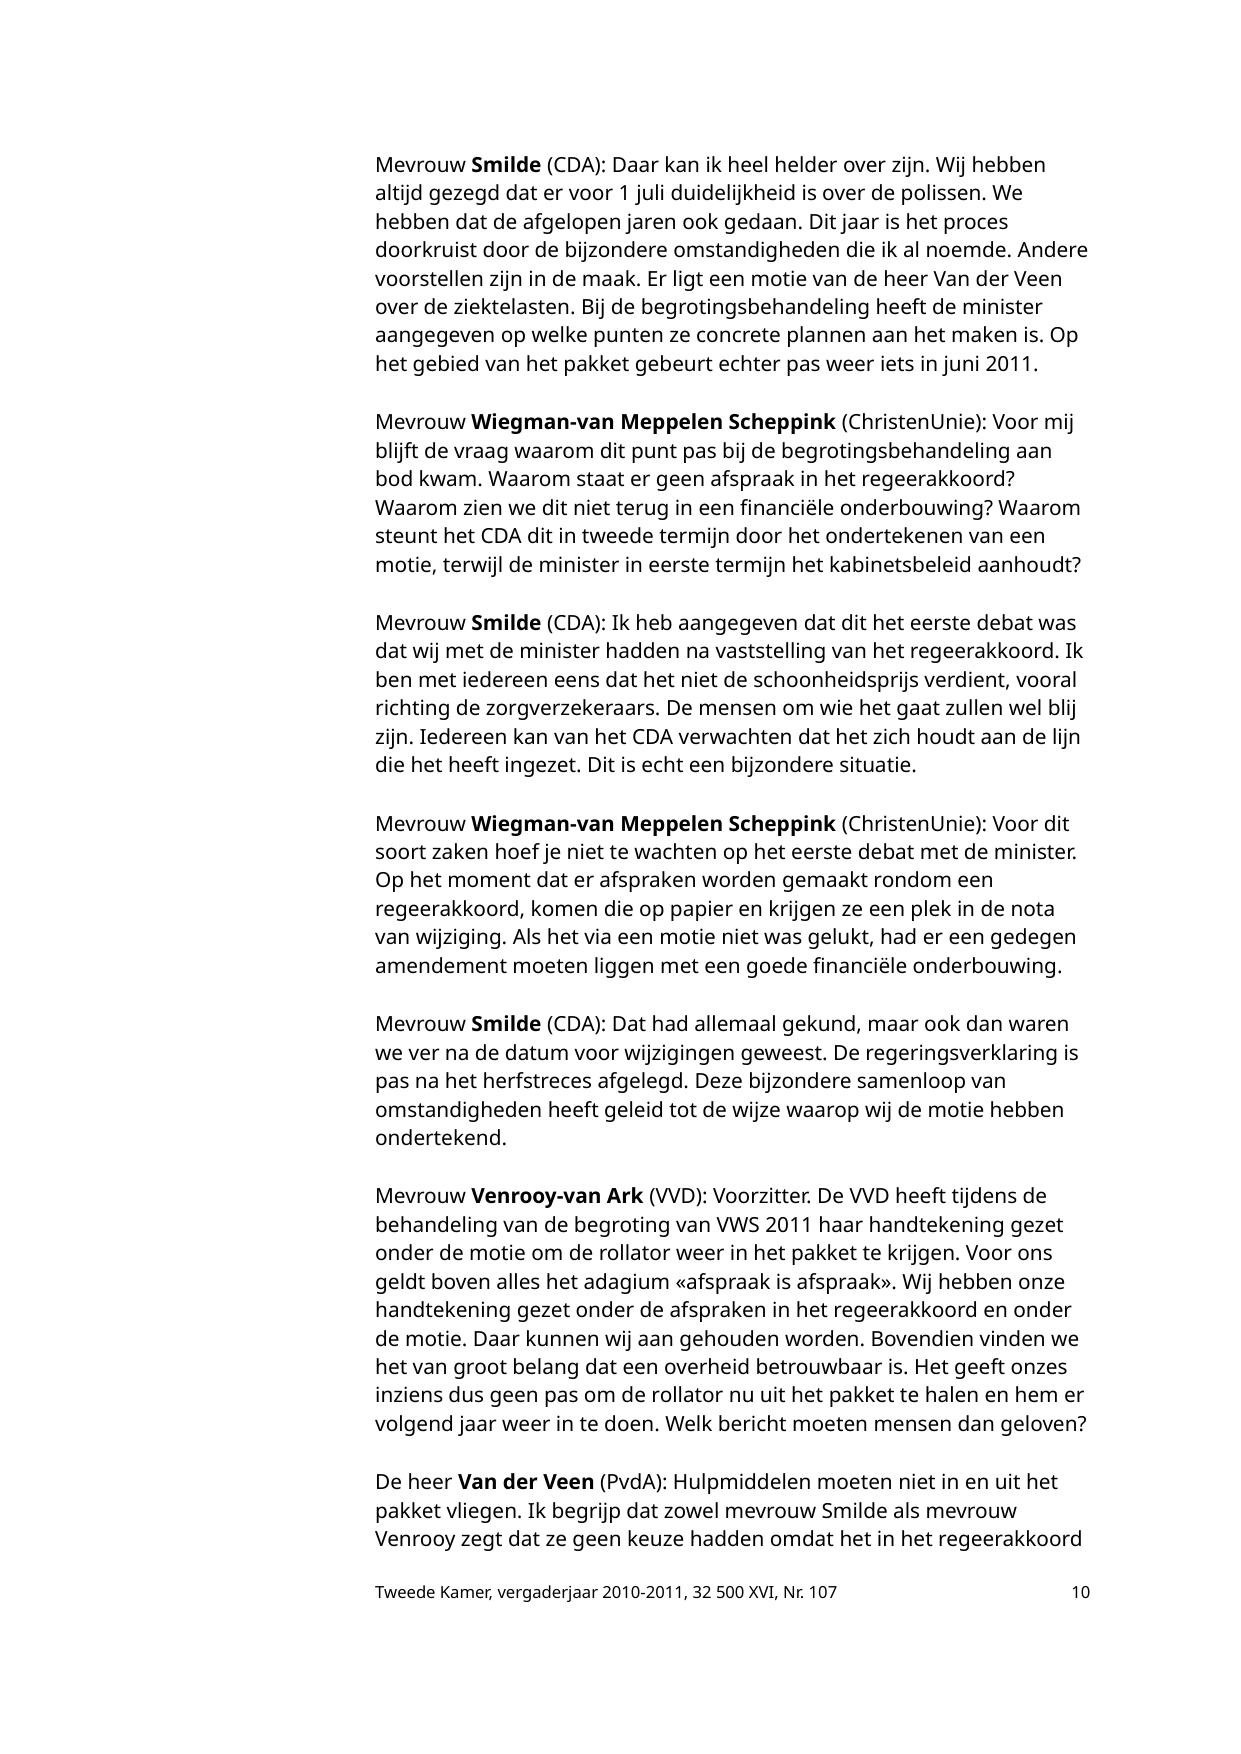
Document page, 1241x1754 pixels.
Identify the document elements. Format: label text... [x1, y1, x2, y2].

text Mevrouw Smilde (CDA): Daar kan ik heel helder over zijn. Wij hebben altijd gezegd dat er voor 1 juli duidelijkheid is over de polissen. We hebben dat de afgelopen jaren ook gedaan. Dit jaar is het proces doorkruist door de bijzondere omstandigheden die ik al noemde. Andere voorstellen zijn in de maak. Er ligt een motie van de heer Van der Veen over de ziektelasten. Bij de begrotingsbehandeling heeft de minister aangegeven op welke punten ze concrete plannen aan het maken is. Op het gebied van het pakket gebeurt echter pas weer iets in juni 2011. [375, 150, 1090, 377]
text De heer Van der Veen (PvdA): Hulpmiddelen moeten niet in en uit het pakket vliegen. Ik begrijp dat zowel mevrouw Smilde als mevrouw Venrooy zegt dat ze geen keuze hadden omdat het in het regeerakkoord [375, 1467, 1090, 1553]
text Mevrouw Wiegman-van Meppelen Scheppink (ChristenUnie): Voor dit soort zaken hoef je niet te wachten op het eerste debat met de minister. Op het moment dat er afspraken worden gemaakt rondom een regeerakkoord, komen die op papier en krijgen ze een plek in de nota van wijziging. Als het via een motie niet was gelukt, had er een gedegen amendement moeten liggen met een goede financiële onderbouwing. [375, 809, 1090, 979]
text Mevrouw Smilde (CDA): Ik heb aangegeven dat dit het eerste debat was dat wij met de minister hadden na vaststelling van het regeerakkoord. Ik ben met iedereen eens dat het niet de schoonheidsprijs verdient, vooral richting de zorgverzekeraars. De mensen om wie het gaat zullen wel blij zijn. Iedereen kan van het CDA verwachten dat het zich houdt aan de lijn die het heeft ingezet. Dit is echt een bijzondere situatie. [375, 608, 1090, 779]
text Mevrouw Venrooy-van Ark (VVD): Voorzitter. De VVD heeft tijdens de behandeling van de begroting van VWS 2011 haar handtekening gezet onder de motie om de rollator weer in het pakket te krijgen. Voor ons geldt boven alles het adagium «afspraak is afspraak». Wij hebben onze handtekening gezet onder de afspraken in het regeerakkoord en onder de motie. Daar kunnen wij aan gehouden worden. Bovendien vinden we het van groot belang dat een overheid betrouwbaar is. Het geeft onzes inziens dus geen pas om de rollator nu uit het pakket te halen en hem er volgend jaar weer in te doen. Welk bericht moeten mensen dan geloven? [375, 1182, 1090, 1437]
text Mevrouw Smilde (CDA): Dat had allemaal gekund, maar ook dan waren we ver na de datum voor wijzigingen geweest. De regeringsverklaring is pas na het herfstreces afgelegd. Deze bijzondere samenloop van omstandigheden heeft geleid tot de wijze waarop wij de motie hebben ondertekend. [375, 1009, 1090, 1152]
text Mevrouw Wiegman-van Meppelen Scheppink (ChristenUnie): Voor mij blijft de vraag waarom dit punt pas bij de begrotingsbehandeling aan bod kwam. Waarom staat er geen afspraak in het regeerakkoord? Waarom zien we dit niet terug in een financiële onderbouwing? Waarom steunt het CDA dit in tweede termijn door het ondertekenen van een motie, terwijl de minister in eerste termijn het kabinetsbeleid aanhoudt? [375, 407, 1090, 578]
